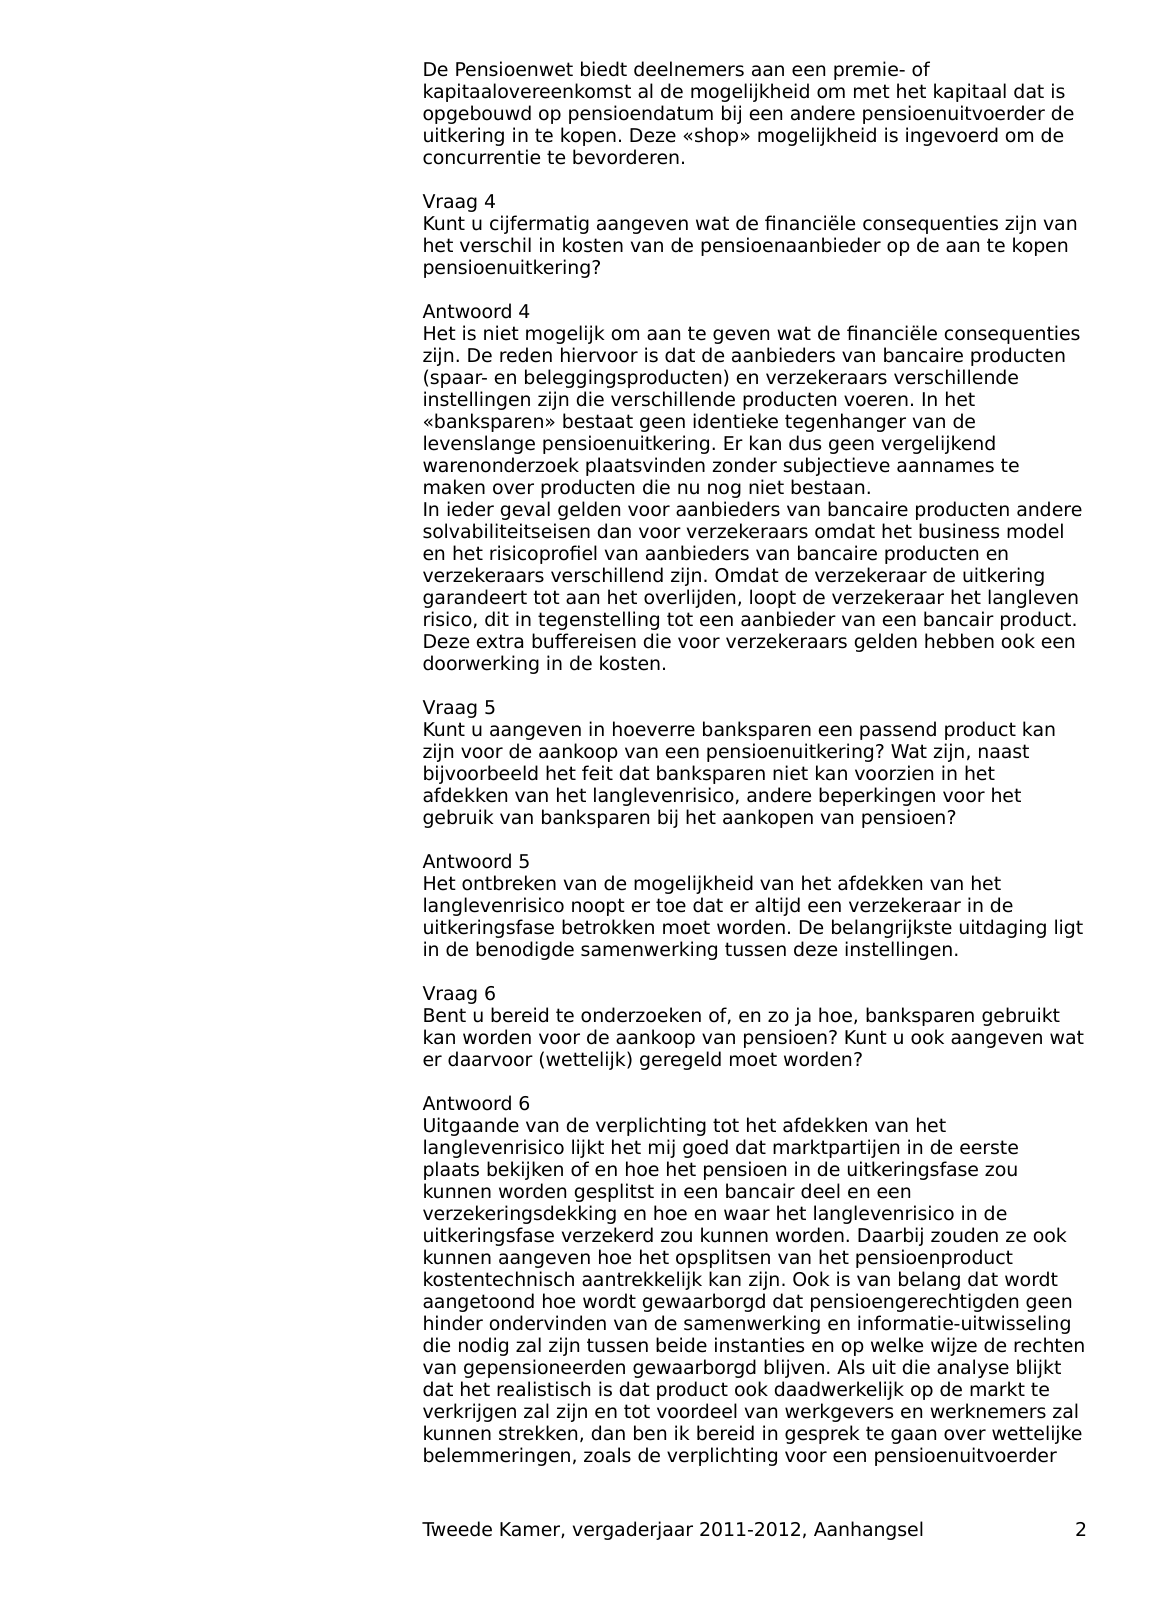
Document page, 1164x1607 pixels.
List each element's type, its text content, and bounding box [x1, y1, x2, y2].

text Kunt u cijfermatig aangeven wat de financiële consequenties zijn van het verschil in kosten van de pensioenaanbieder op de aan te kopen pensioenuitkering? [422, 213, 1087, 279]
text De Pensioenwet biedt deelnemers aan een premie- of kapitaalovereenkomst al de mogelijkheid om met het kapitaal dat is opgebouwd op pensioendatum bij een andere pensioenuitvoerder de uitkering in te kopen. Deze «shop» mogelijkheid is ingevoerd om de concurrentie te bevorderen. [422, 59, 1087, 169]
text Vraag 5 [422, 697, 1087, 719]
text Het is niet mogelijk om aan te geven wat de financiële consequenties zijn. De reden hiervoor is dat de aanbieders van bancaire producten (spaar- en beleggingsproducten) en verzekeraars verschillende instellingen zijn die verschillende producten voeren. In het «banksparen» bestaat geen identieke tegenhanger van de levenslange pensioenuitkering. Er kan dus geen vergelijkend warenonderzoek plaatsvinden zonder subjectieve aannames te maken over producten die nu nog niet bestaan. [422, 323, 1087, 499]
text In ieder geval gelden voor aanbieders van bancaire producten andere solvabiliteitseisen dan voor verzekeraars omdat het business model en het risicoprofiel van aanbieders van bancaire producten en verzekeraars verschillend zijn. Omdat de verzekeraar de uitkering garandeert tot aan het overlijden, loopt de verzekeraar het langleven risico, dit in tegenstelling tot een aanbieder van een bancair product. Deze extra buffereisen die voor verzekeraars gelden hebben ook een doorwerking in de kosten. [422, 499, 1087, 675]
text Antwoord 6 [422, 1093, 1087, 1115]
text Vraag 4 [422, 191, 1087, 213]
text Kunt u aangeven in hoeverre banksparen een passend product kan zijn voor de aankoop van een pensioenuitkering? Wat zijn, naast bijvoorbeeld het feit dat banksparen niet kan voorzien in het afdekken van het langlevenrisico, andere beperkingen voor het gebruik van banksparen bij het aankopen van pensioen? [422, 719, 1087, 829]
text Vraag 6 [422, 983, 1087, 1005]
text Uitgaande van de verplichting tot het afdekken van het langlevenrisico lijkt het mij goed dat marktpartijen in de eerste plaats bekijken of en hoe het pensioen in de uitkeringsfase zou kunnen worden gesplitst in een bancair deel en een verzekeringsdekking en hoe en waar het langlevenrisico in de uitkeringsfase verzekerd zou kunnen worden. Daarbij zouden ze ook kunnen aangeven hoe het opsplitsen van het pensioenproduct kostentechnisch aantrekkelijk kan zijn. Ook is van belang dat wordt aangetoond hoe wordt gewaarborgd dat pensioengerechtigden geen hinder ondervinden van de samenwerking en informatie-uitwisseling die nodig zal zijn tussen beide instanties en op welke wijze de rechten van gepensioneerden gewaarborgd blijven. Als uit die analyse blijkt dat het realistisch is dat product ook daadwerkelijk op de markt te verkrijgen zal zijn en tot voordeel van werkgevers en werknemers zal kunnen strekken, dan ben ik bereid in gesprek te gaan over wettelijke belemmeringen, zoals de verplichting voor een pensioenuitvoerder [422, 1115, 1087, 1467]
text Antwoord 4 [422, 301, 1087, 323]
text Het ontbreken van de mogelijkheid van het afdekken van het langlevenrisico noopt er toe dat er altijd een verzekeraar in de uitkeringsfase betrokken moet worden. De belangrijkste uitdaging ligt in de benodigde samenwerking tussen deze instellingen. [422, 873, 1087, 961]
text Antwoord 5 [422, 851, 1087, 873]
text Bent u bereid te onderzoeken of, en zo ja hoe, banksparen gebruikt kan worden voor de aankoop van pensioen? Kunt u ook aangeven wat er daarvoor (wettelijk) geregeld moet worden? [422, 1005, 1087, 1071]
